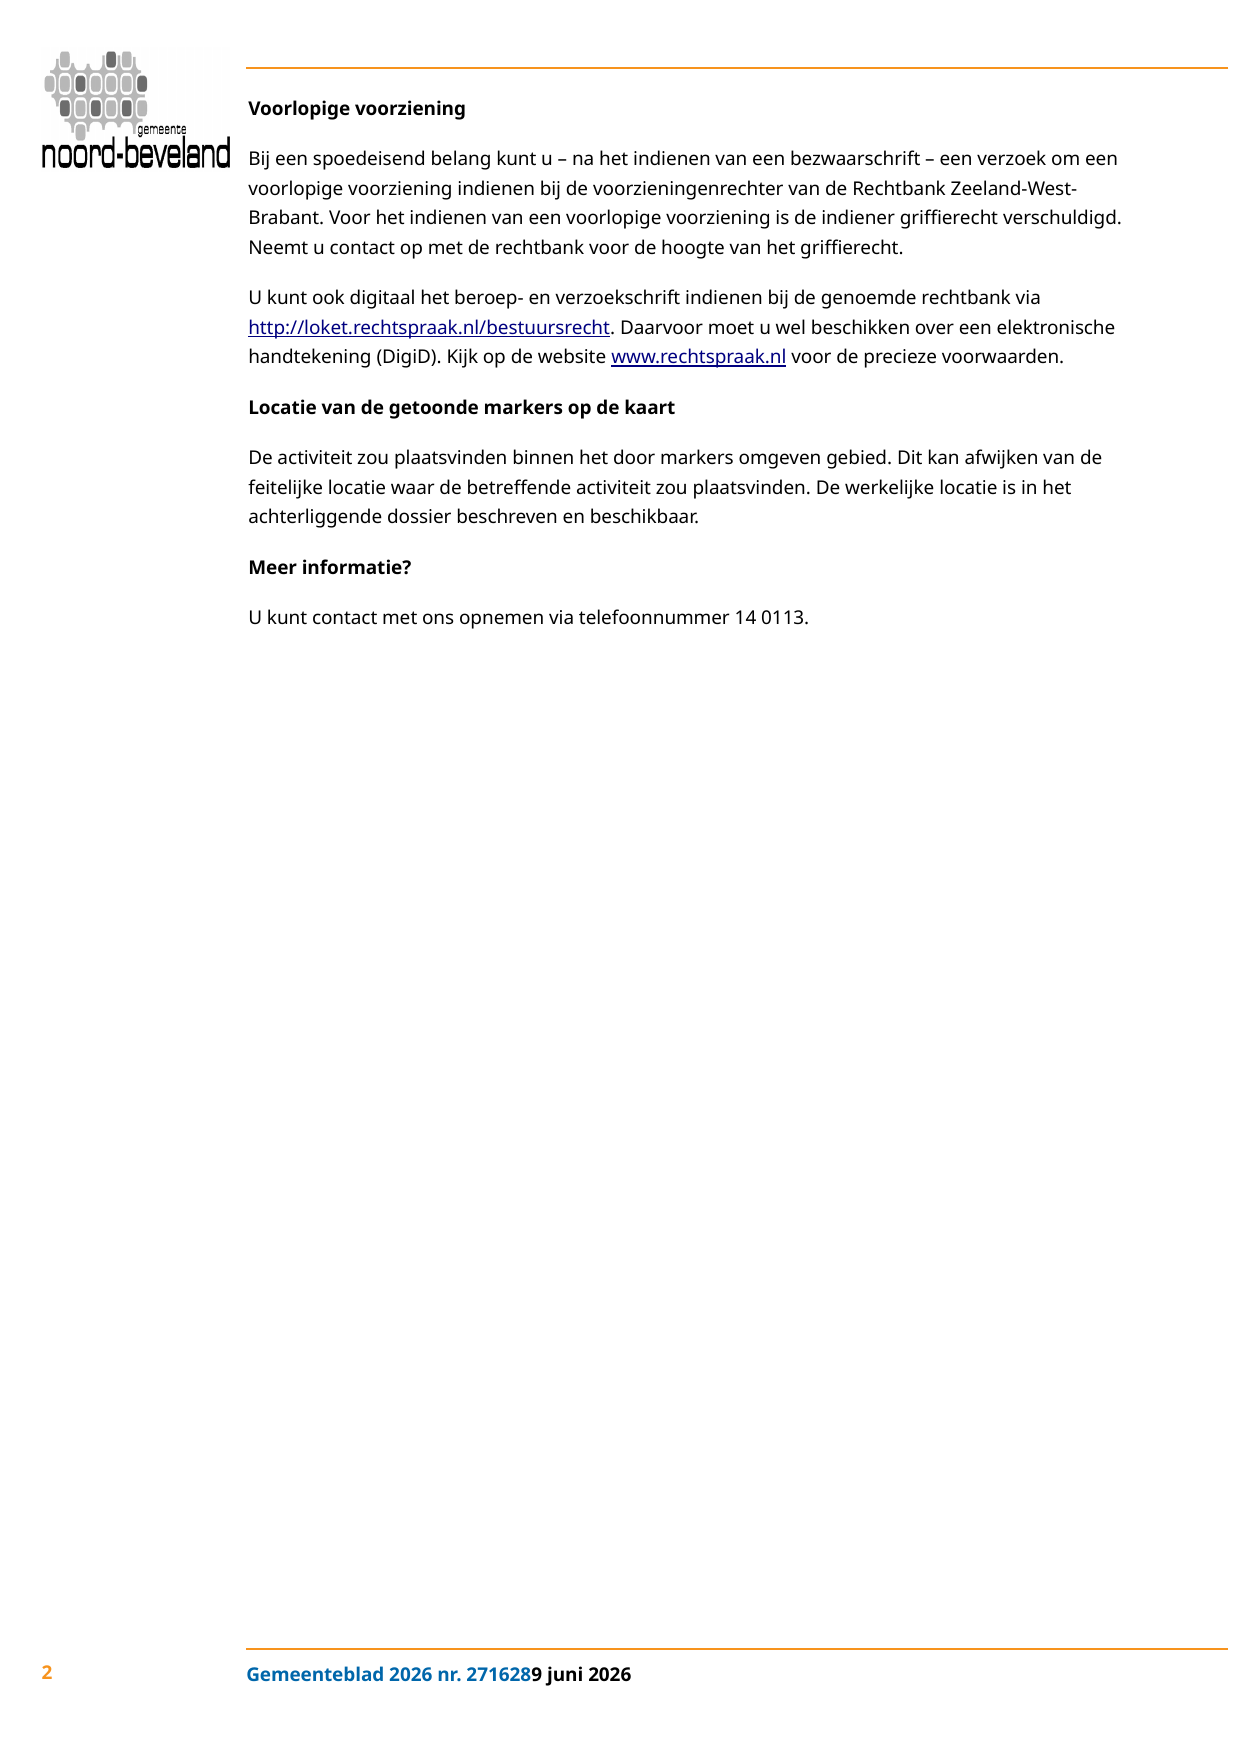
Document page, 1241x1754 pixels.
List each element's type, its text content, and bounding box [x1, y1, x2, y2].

text De activiteit zou plaatsvinden binnen het door markers omgeven gebied. Dit kan afwijken van de feitelijke locatie waar de betreffende activiteit zou plaatsvinden. De werkelijke locatie is in het achterliggende dossier beschreven en beschikbaar. [248, 444, 1152, 529]
text Bij een spoedeisend belang kunt u – na het indienen van een bezwaarschrift – een verzoek om een voorlopige voorziening indienen bij de voorzieningenrechter van de Rechtbank Zeeland-West-Brabant. Voor het indienen van een voorlopige voorziening is de indiener griffierecht verschuldigd. Neemt u contact op met de rechtbank voor de hoogte van het griffierecht. [248, 145, 1152, 260]
text U kunt contact met ons opnemen via telefoonnummer 14 0113. [248, 604, 1152, 630]
text Meer informatie? [248, 554, 1152, 580]
text U kunt ook digitaal het beroep- en verzoekschrift indienen bij de genoemde rechtbank via http://loket.rechtspraak.nl/bestuursrecht. Daarvoor moet u wel beschikken over een elektronische handtekening (DigiD). Kijk op de website www.rechtspraak.nl voor de precieze voorwaarden. [248, 284, 1152, 369]
text Locatie van de getoonde markers op de kaart [248, 394, 1152, 420]
text Voorlopige voorziening [248, 95, 1152, 121]
picture [41, 47, 231, 172]
